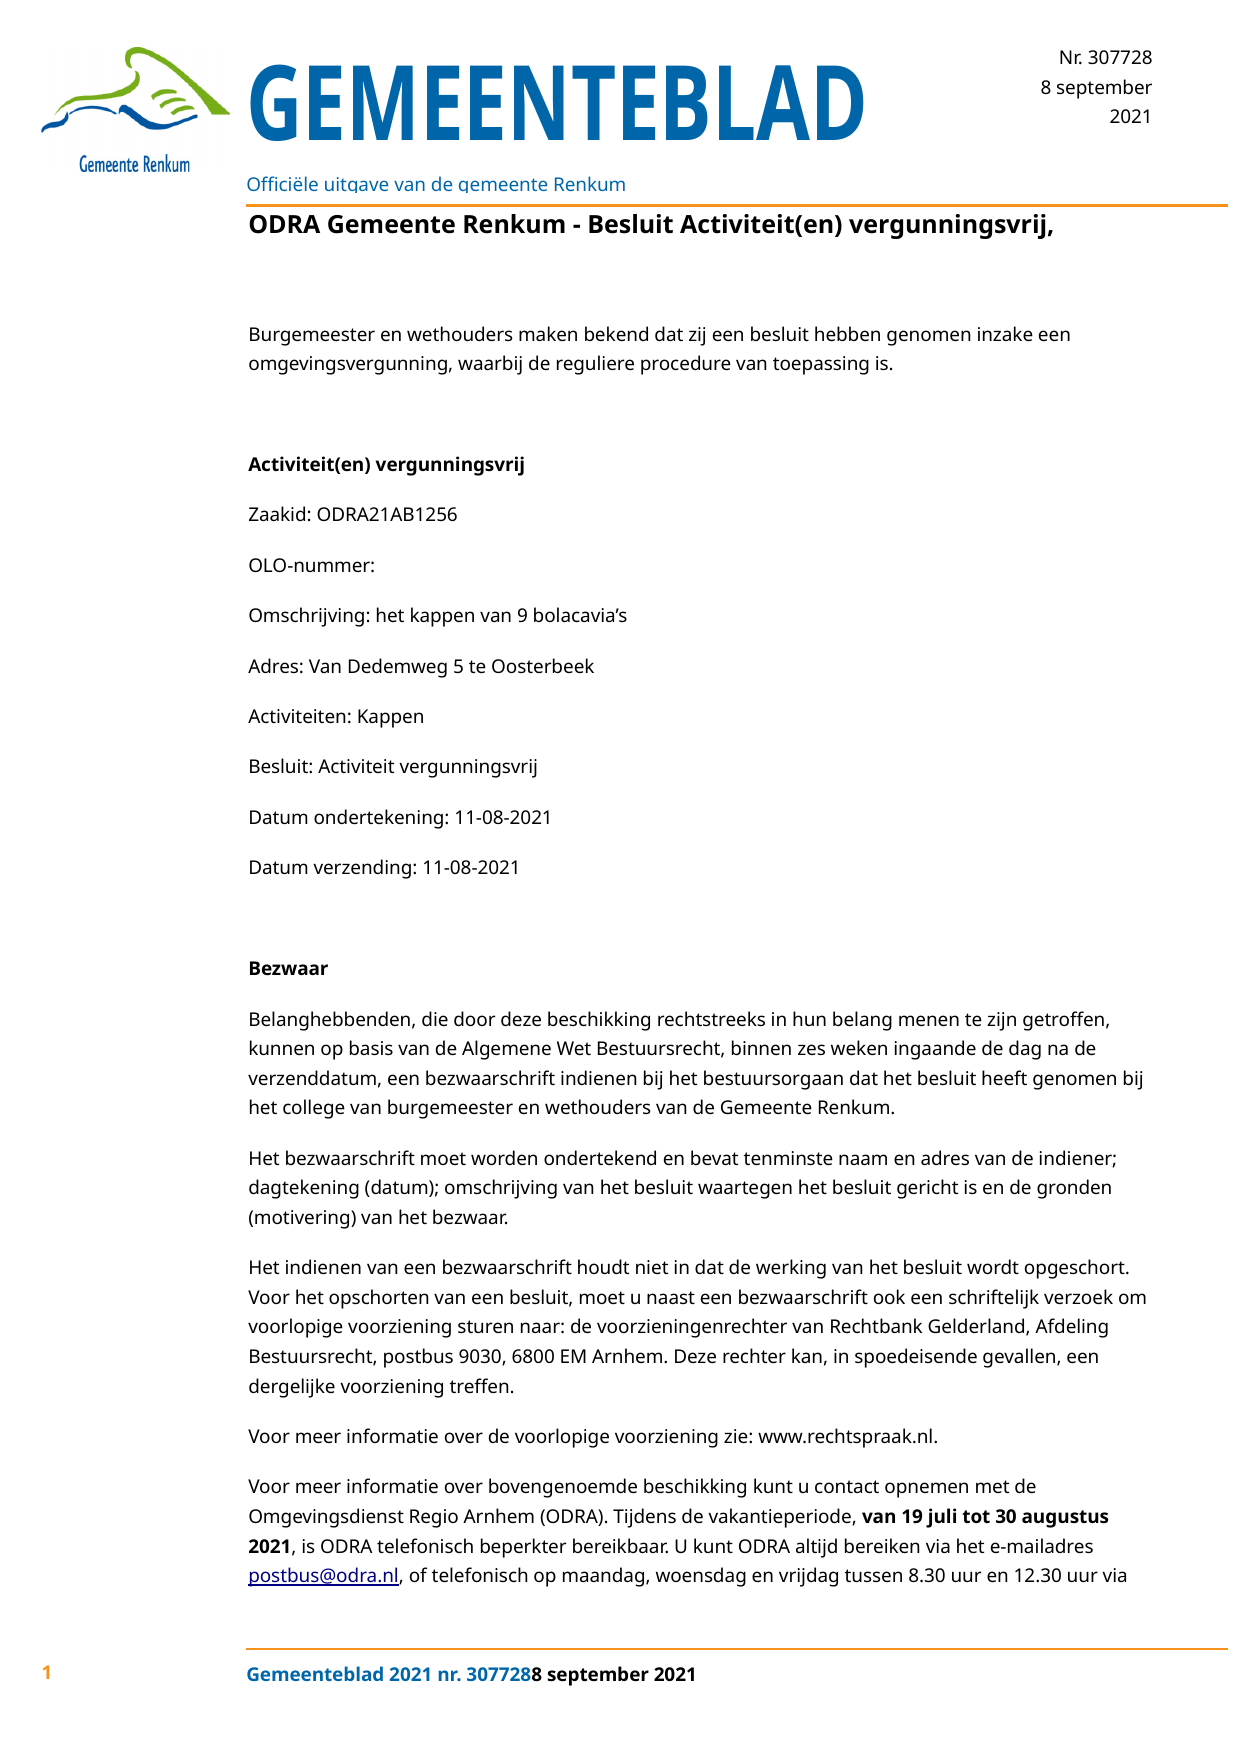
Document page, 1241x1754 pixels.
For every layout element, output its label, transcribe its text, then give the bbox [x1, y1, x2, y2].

text Voor meer informatie over bovengenoemde beschikking kunt u contact opnemen met de Omgevingsdienst Regio Arnhem (ODRA). Tijdens de vakantieperiode, van 19 juli tot 30 augustus 2021, is ODRA telefonisch beperkter bereikbaar. U kunt ODRA altijd bereiken via het e-mailadres postbus@odra.nl, of telefonisch op maandag, woensdag en vrijdag tussen 8.30 uur en 12.30 uur via [248, 1474, 1152, 1588]
text Bezwaar [248, 955, 1152, 981]
text Belanghebbenden, die door deze beschikking rechtstreeks in hun belang menen te zijn getroffen, kunnen op basis van de Algemene Wet Bestuursrecht, binnen zes weken ingaande de dag na de verzenddatum, een bezwaarschrift indienen bij het bestuursorgaan dat het besluit heeft genomen bij het college van burgemeester en wethouders van de Gemeente Renkum. [248, 1006, 1152, 1120]
text ODRA Gemeente Renkum - Besluit Activiteit(en) vergunningsvrij, [248, 207, 1152, 241]
text Activiteiten: Kappen [248, 703, 1152, 729]
text Zaakid: ODRA21AB1256 [248, 502, 1152, 527]
text Het bezwaarschrift moet worden ondertekend en bevat tenminste naam en adres van de indiener; dagtekening (datum); omschrijving van het besluit waartegen het besluit gericht is en de gronden (motivering) van het bezwaar. [248, 1145, 1152, 1230]
text Adres: Van Dedemweg 5 te Oosterbeek [248, 653, 1152, 678]
text Burgemeester en wethouders maken bekend dat zij een besluit hebben genomen inzake een omgevingsvergunning, waarbij de reguliere procedure van toepassing is. [248, 321, 1152, 376]
text Datum ondertekening: 11-08-2021 [248, 804, 1152, 830]
text Besluit: Activiteit vergunningsvrij [248, 754, 1152, 779]
text Omschrijving: het kappen van 9 bolacavia’s [248, 602, 1152, 628]
text Datum verzending: 11-08-2021 [248, 854, 1152, 880]
text OLO-nummer: [248, 552, 1152, 578]
text Het indienen van een bezwaarschrift houdt niet in dat de werking van het besluit wordt opgeschort. Voor het opschorten van een besluit, moet u naast een bezwaarschrift ook een schriftelijk verzoek om voorlopige voorziening sturen naar: de voorzieningenrechter van Rechtbank Gelderland, Afdeling Bestuursrecht, postbus 9030, 6800 EM Arnhem. Deze rechter kan, in spoedeisende gevallen, een dergelijke voorziening treffen. [248, 1254, 1152, 1398]
text Voor meer informatie over de voorlopige voorziening zie: www.rechtspraak.nl. [248, 1423, 1152, 1449]
text Activiteit(en) vergunningsvrij [248, 451, 1152, 477]
picture [41, 47, 231, 172]
